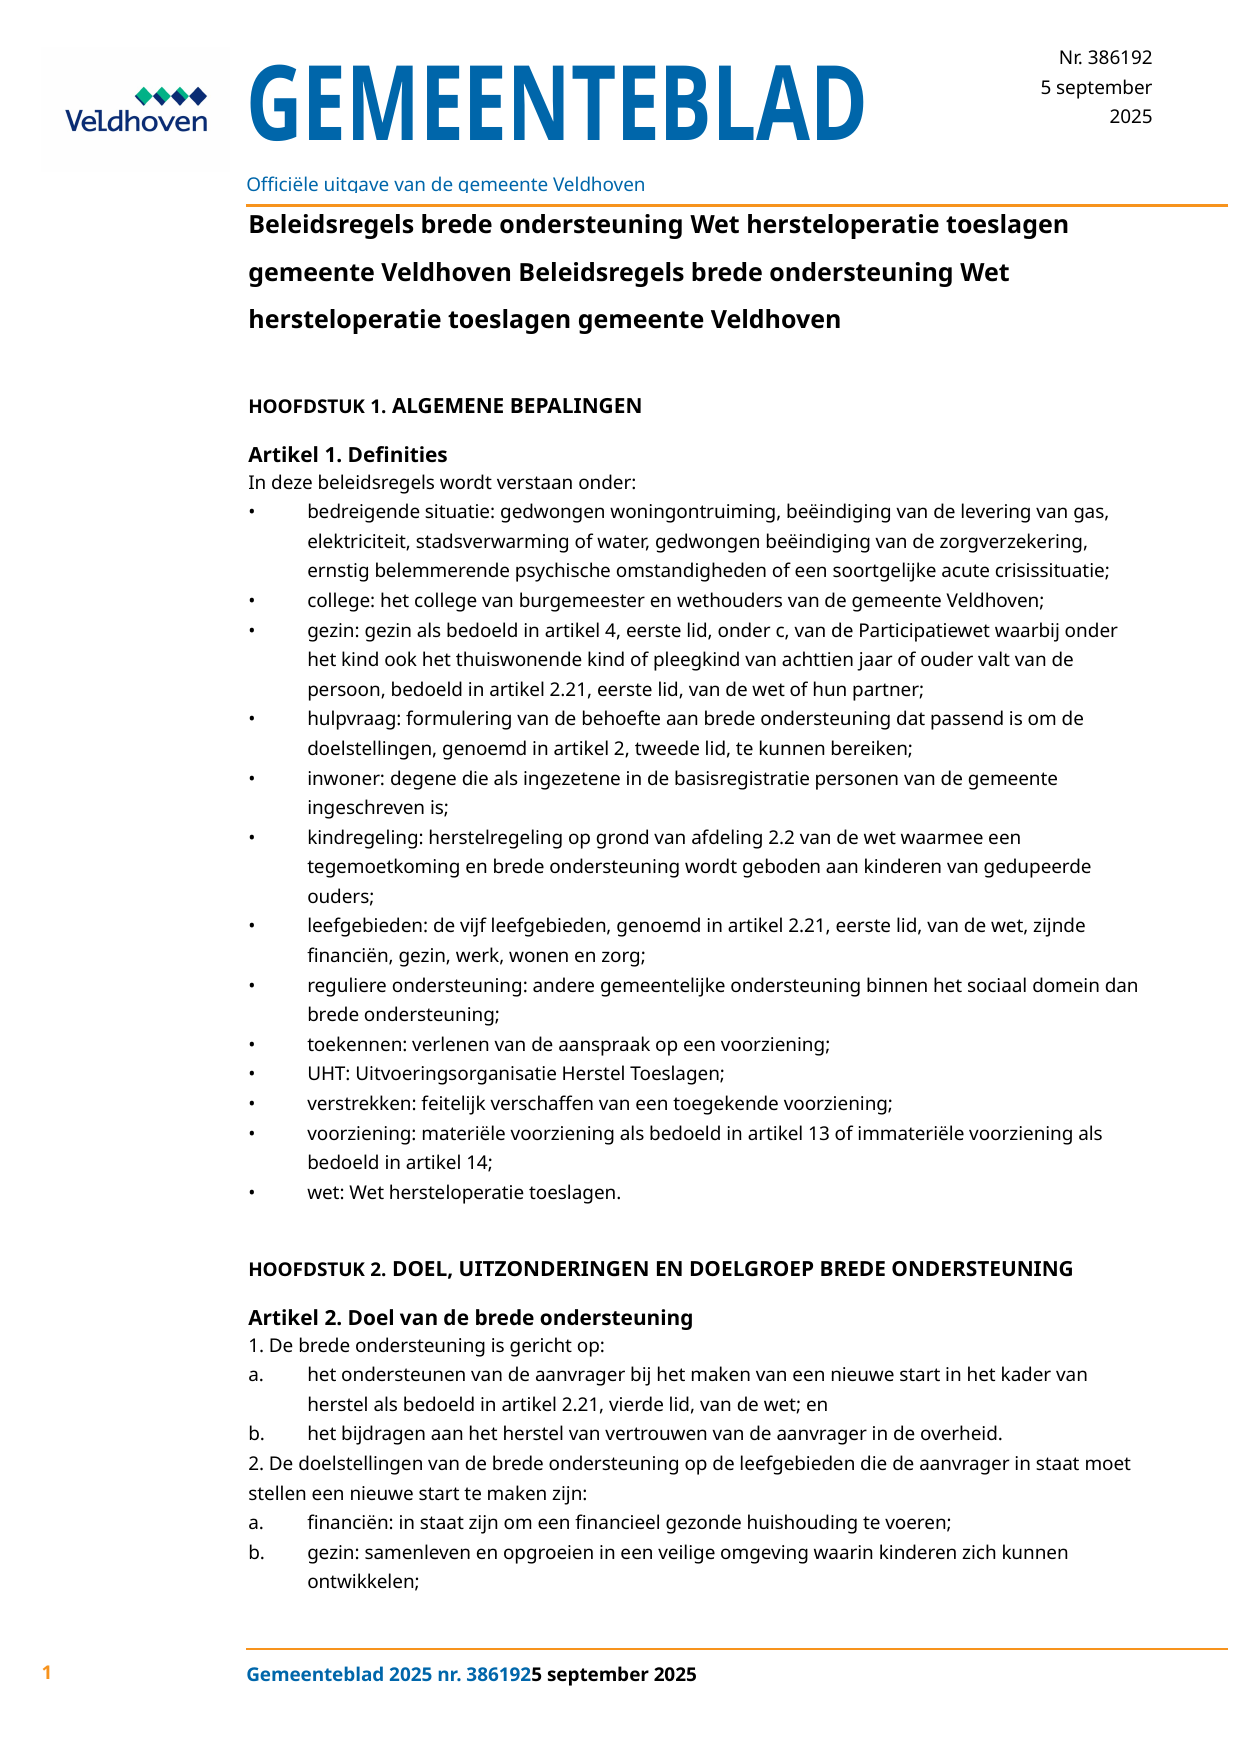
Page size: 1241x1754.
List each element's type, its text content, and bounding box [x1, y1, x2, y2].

text 2. De doelstellingen van de brede ondersteuning op de leefgebieden die de aanvrager in staat moet stellen een nieuwe start te maken zijn: [248, 1450, 1152, 1506]
list hulpvraag: formulering van de behoefte aan brede ondersteuning dat passend is om de doelstellingen, genoemd in artikel 2, tweede lid, te kunnen bereiken; [248, 706, 1152, 761]
picture [41, 47, 231, 172]
list het ondersteunen van de aanvrager bij het maken van een nieuwe start in het kader van herstel als bedoeld in artikel 2.21, vierde lid, van de wet; en [248, 1361, 1152, 1417]
list leefgebieden: de vijf leefgebieden, genoemd in artikel 2.21, eerste lid, van de wet, zijnde financiën, gezin, werk, wonen en zorg; [248, 913, 1152, 968]
text In deze beleidsregels wordt verstaan onder: [248, 469, 1152, 495]
list toekennen: verlenen van de aanspraak op een voorziening; [248, 1031, 1152, 1057]
list UHT: Uitvoeringsorganisatie Herstel Toeslagen; [248, 1061, 1152, 1086]
list het bijdragen aan het herstel van vertrouwen van de aanvrager in de overheid. [248, 1421, 1152, 1446]
list bedreigende situatie: gedwongen woningontruiming, beëindiging van de levering van gas, elektriciteit, stadsverwarming of water, gedwongen beëindiging van de zorgverzekering, ernstig belemmerende psychische omstandigheden of een soortgelijke acute crisissituatie; [248, 498, 1152, 583]
list voorziening: materiële voorziening als bedoeld in artikel 13 of immateriële voorziening als bedoeld in artikel 14; [248, 1120, 1152, 1175]
text 1. De brede ondersteuning is gericht op: [248, 1332, 1152, 1358]
text Beleidsregels brede ondersteuning Wet hersteloperatie toeslagen gemeente Veldhoven Beleidsregels brede ondersteuning Wet hersteloperatie toeslagen gemeente Veldhoven [248, 207, 1152, 336]
list financiën: in staat zijn om een financieel gezonde huishouding te voeren; [248, 1509, 1152, 1535]
text HOOFDSTUK 2. DOEL, UITZONDERINGEN EN DOELGROEP BREDE ONDERSTEUNING [248, 1254, 1152, 1283]
list kindregeling: herstelregeling op grond van afdeling 2.2 van de wet waarmee een tegemoetkoming en brede ondersteuning wordt geboden aan kinderen van gedupeerde ouders; [248, 824, 1152, 909]
text Artikel 1. Definities [248, 441, 1152, 469]
list inwoner: degene die als ingezetene in de basisregistratie personen van de gemeente ingeschreven is; [248, 765, 1152, 820]
list wet: Wet hersteloperatie toeslagen. [248, 1179, 1152, 1205]
list verstrekken: feitelijk verschaffen van een toegekende voorziening; [248, 1090, 1152, 1116]
list gezin: gezin als bedoeld in artikel 4, eerste lid, onder c, van de Participatiewet waarbij onder het kind ook het thuiswonende kind of pleegkind van achttien jaar of ouder valt van de persoon, bedoeld in artikel 2.21, eerste lid, van de wet of hun partner; [248, 617, 1152, 702]
text Artikel 2. Doel van de brede ondersteuning [248, 1303, 1152, 1332]
list college: het college van burgemeester en wethouders van de gemeente Veldhoven; [248, 587, 1152, 613]
list reguliere ondersteuning: andere gemeentelijke ondersteuning binnen het sociaal domein dan brede ondersteuning; [248, 972, 1152, 1027]
text HOOFDSTUK 1. ALGEMENE BEPALINGEN [248, 391, 1152, 420]
list gezin: samenleven en opgroeien in een veilige omgeving waarin kinderen zich kunnen ontwikkelen; [248, 1539, 1152, 1594]
